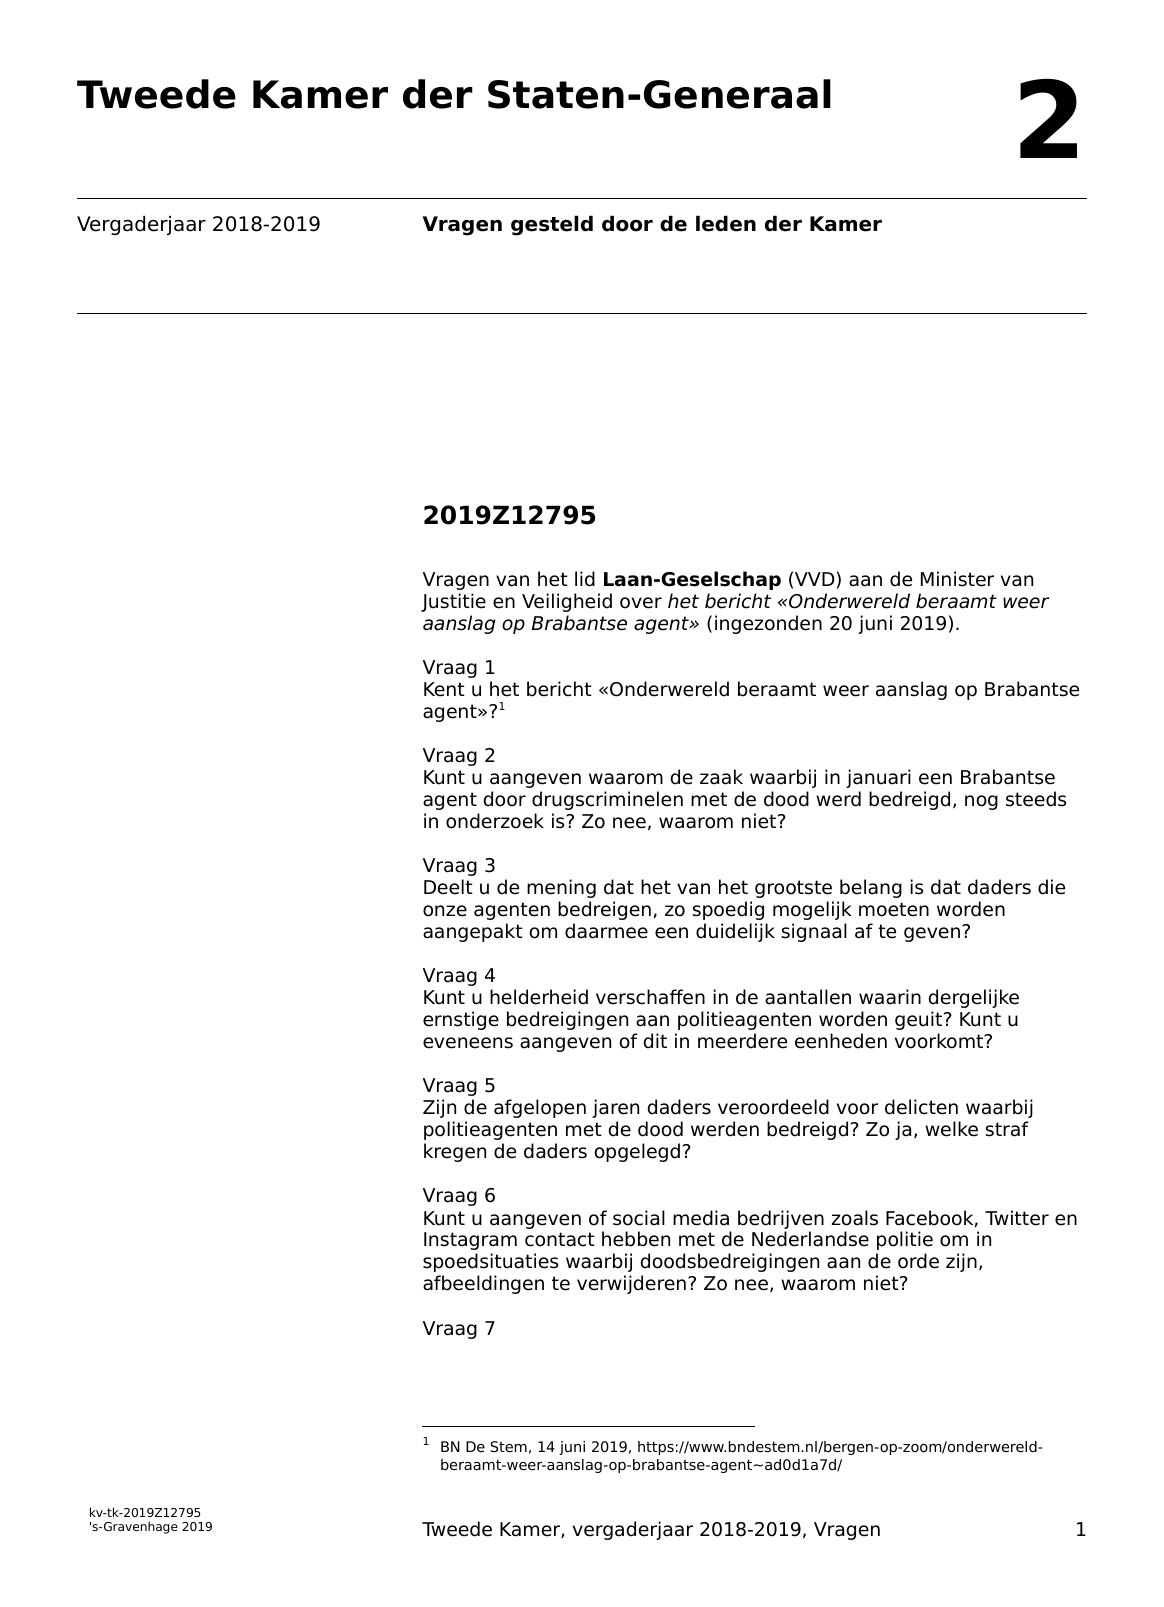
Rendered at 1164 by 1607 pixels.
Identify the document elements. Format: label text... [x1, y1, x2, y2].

text Kunt u aangeven of social media bedrijven zoals Facebook, Twitter en Instagram contact hebben met de Nederlandse politie om in spoedsituaties waarbij doodsbedreigingen aan de orde zijn, afbeeldingen te verwijderen? Zo nee, waarom niet? [422, 1207, 1087, 1295]
text Vraag 5 [422, 1075, 1087, 1097]
table_header Tweede Kamer der Staten-Generaal [77, 59, 886, 198]
text Vraag 2 [422, 745, 1087, 767]
text 2019Z12795 [422, 501, 1087, 531]
text Vraag 6 [422, 1185, 1087, 1207]
text Vragen van het lid Laan-Geselschap (VVD) aan de Minister van Justitie en Veiligheid over het bericht «Onderwereld beraamt weer aanslag op Brabantse agent» (ingezonden 20 juni 2019). [422, 569, 1087, 635]
text Deelt u de mening dat het van het grootste belang is dat daders die onze agenten bedreigen, zo spoedig mogelijk moeten worden aangepakt om daarmee een duidelijk signaal af te geven? [422, 877, 1087, 943]
text Vraag 4 [422, 965, 1087, 987]
table_cell Vergaderjaar 2018-2019 [77, 199, 422, 313]
text Kent u het bericht «Onderwereld beraamt weer aanslag op Brabantse agent»? [422, 679, 1087, 723]
text Vraag 1 [422, 657, 1087, 679]
text Vraag 3 [422, 855, 1087, 877]
text Kunt u aangeven waarom de zaak waarbij in januari een Brabantse agent door drugscriminelen met de dood werd bedreigd, nog steeds in onderzoek is? Zo nee, waarom niet? [422, 767, 1087, 833]
text Zijn de afgelopen jaren daders veroordeeld voor delicten waarbij politieagenten met de dood werden bedreigd? Zo ja, welke straf kregen de daders opgelegd? [422, 1097, 1087, 1163]
table_header 2 [886, 59, 1087, 198]
text Vraag 7 [422, 1317, 1087, 1339]
text BN De Stem, 14 juni 2019, https://www.bndestem.nl/bergen-op-zoom/onderwereld-beraamt-weer-aanslag-op-brabantse-agent~ad0d1a7d/ [422, 1435, 1087, 1474]
text 's-Gravenhage 2019 [88, 1520, 323, 1534]
table_cell Vragen gesteld door de leden der Kamer [422, 199, 1087, 313]
text kv-tk-2019Z12795 [88, 1506, 323, 1520]
text Kunt u helderheid verschaffen in de aantallen waarin dergelijke ernstige bedreigingen aan politieagenten worden geuit? Kunt u eveneens aangeven of dit in meerdere eenheden voorkomt? [422, 987, 1087, 1053]
